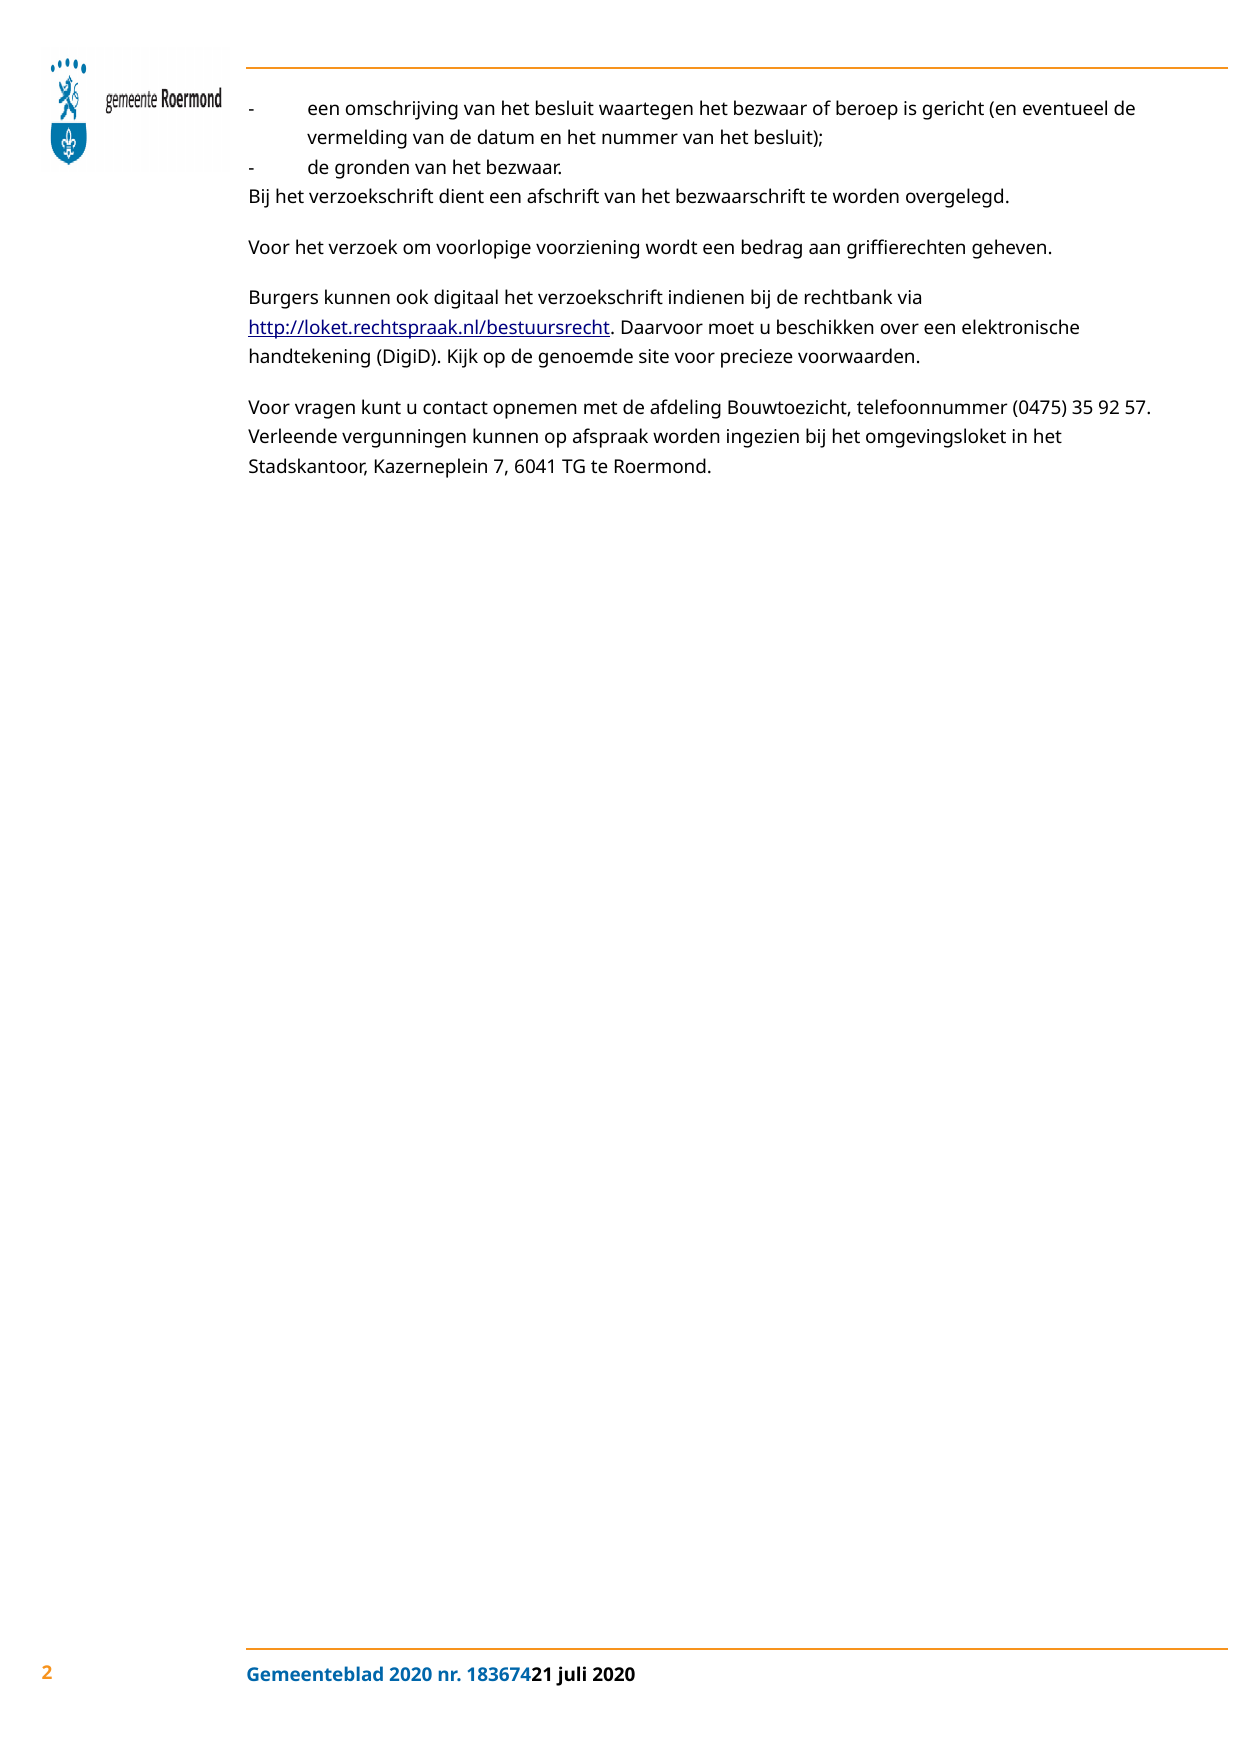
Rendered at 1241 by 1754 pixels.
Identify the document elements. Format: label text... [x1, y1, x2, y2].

text Voor vragen kunt u contact opnemen met de afdeling Bouwtoezicht, telefoonnummer (0475) 35 92 57. Verleende vergunningen kunnen op afspraak worden ingezien bij het omgevingsloket in het Stadskantoor, Kazerneplein 7, 6041 TG te Roermond. [248, 394, 1152, 479]
text Voor het verzoek om voorlopige voorziening wordt een bedrag aan griffierechten geheven. [248, 234, 1152, 260]
list de gronden van het bezwaar. [248, 154, 1152, 180]
text Burgers kunnen ook digitaal het verzoekschrift indienen bij de rechtbank via http://loket.rechtspraak.nl/bestuursrecht. Daarvoor moet u beschikken over een elektronische handtekening (DigiD). Kijk op de genoemde site voor precieze voorwaarden. [248, 284, 1152, 369]
list een omschrijving van het besluit waartegen het bezwaar of beroep is gericht (en eventueel de vermelding van de datum en het nummer van het besluit); [248, 95, 1152, 150]
picture [41, 47, 231, 172]
text Bij het verzoekschrift dient een afschrift van het bezwaarschrift te worden overgelegd. [248, 183, 1152, 209]
